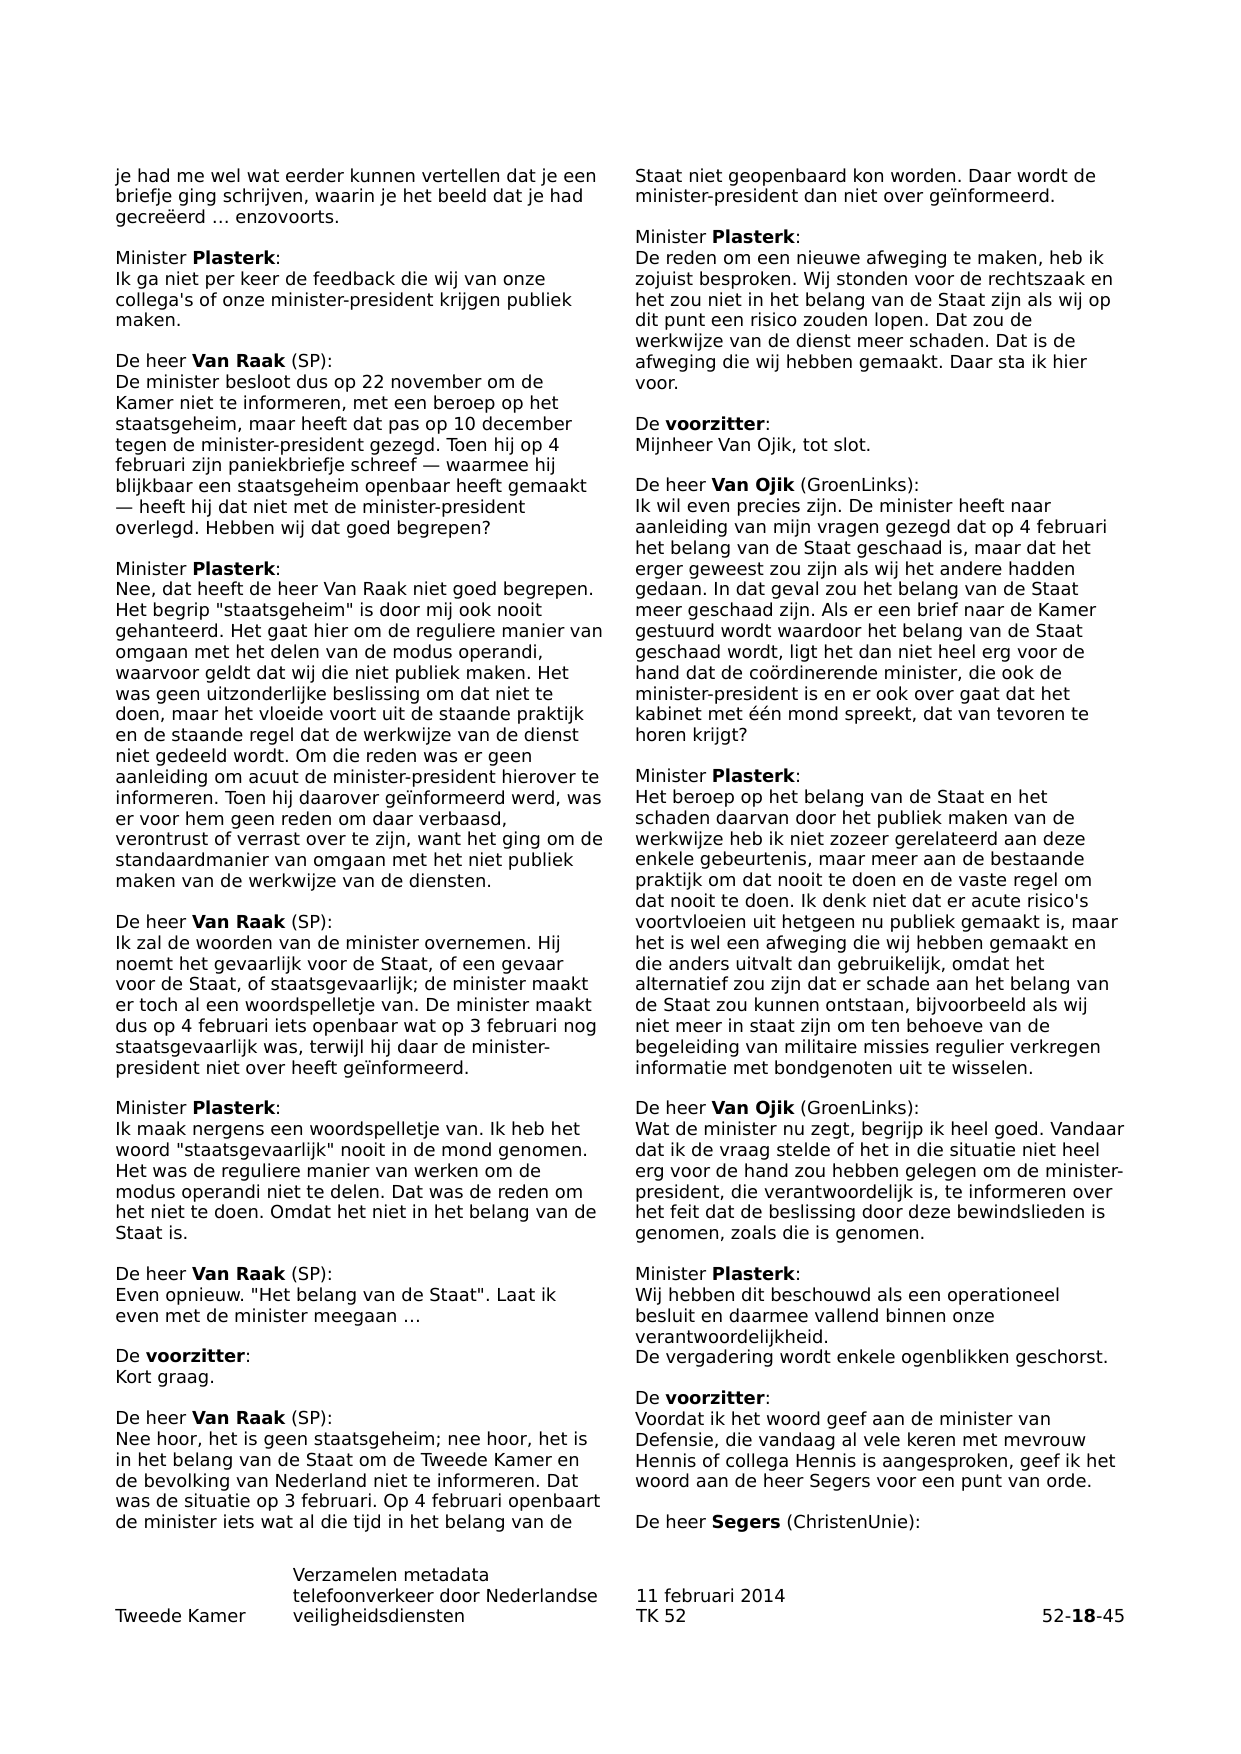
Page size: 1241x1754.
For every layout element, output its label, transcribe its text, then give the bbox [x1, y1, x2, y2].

text Wat de minister nu zegt, begrijp ik heel goed. Vandaar dat ik de vraag stelde of het in die situatie niet heel erg voor de hand zou hebben gelegen om de minister-president, die verantwoordelijk is, te informeren over het feit dat de beslissing door deze bewindslieden is genomen, zoals die is genomen. [635, 1119, 1125, 1244]
text De heer Van Raak (SP): [115, 912, 605, 932]
text je had me wel wat eerder kunnen vertellen dat je een briefje ging schrijven, waarin je het beeld dat je had gecreëerd … enzovoorts. [115, 165, 605, 228]
text De voorzitter: [635, 1388, 1125, 1409]
text Even opnieuw. "Het belang van de Staat". Laat ik even met de minister meegaan … [115, 1285, 605, 1326]
text Ik ga niet per keer de feedback die wij van onze collega's of onze minister-president krijgen publiek maken. [115, 268, 605, 331]
text Ik zal de woorden van de minister overnemen. Hij noemt het gevaarlijk voor de Staat, of een gevaar voor de Staat, of staatsgevaarlijk; de minister maakt er toch al een woordspelletje van. De minister maakt dus op 4 februari iets openbaar wat op 3 februari nog staatsgevaarlijk was, terwijl hij daar de minister-president niet over heeft geïnformeerd. [115, 932, 605, 1078]
text Minister Plasterk: [635, 1264, 1125, 1285]
text Nee, dat heeft de heer Van Raak niet goed begrepen. Het begrip "staatsgeheim" is door mij ook nooit gehanteerd. Het gaat hier om de reguliere manier van omgaan met het delen van de modus operandi, waarvoor geldt dat wij die niet publiek maken. Het was geen uitzonderlijke beslissing om dat niet te doen, maar het vloeide voort uit de staande praktijk en de staande regel dat de werkwijze van de dienst niet gedeeld wordt. Om die reden was er geen aanleiding om acuut de minister-president hierover te informeren. Toen hij daarover geïnformeerd werd, was er voor hem geen reden om daar verbaasd, verontrust of verrast over te zijn, want het ging om de standaardmanier van omgaan met het niet publiek maken van de werkwijze van de diensten. [115, 579, 605, 892]
text Ik maak nergens een woordspelletje van. Ik heb het woord "staatsgevaarlijk" nooit in de mond genomen. Het was de reguliere manier van werken om de modus operandi niet te delen. Dat was de reden om het niet te doen. Omdat het niet in het belang van de Staat is. [115, 1119, 605, 1244]
text Ik wil even precies zijn. De minister heeft naar aanleiding van mijn vragen gezegd dat op 4 februari het belang van de Staat geschaad is, maar dat het erger geweest zou zijn als wij het andere hadden gedaan. In dat geval zou het belang van de Staat meer geschaad zijn. Als er een brief naar de Kamer gestuurd wordt waardoor het belang van de Staat geschaad wordt, ligt het dan niet heel erg voor de hand dat de coördinerende minister, die ook de minister-president is en er ook over gaat dat het kabinet met één mond spreekt, dat van tevoren te horen krijgt? [635, 496, 1125, 746]
text De heer Van Raak (SP): [115, 1264, 605, 1285]
text Minister Plasterk: [115, 558, 605, 579]
text De heer Van Ojik (GroenLinks): [635, 1098, 1125, 1119]
text Voordat ik het woord geef aan de minister van Defensie, die vandaag al vele keren met mevrouw Hennis of collega Hennis is aangesproken, geef ik het woord aan de heer Segers voor een punt van orde. [635, 1409, 1125, 1492]
text De heer Van Raak (SP): [115, 351, 605, 372]
text De voorzitter: [635, 413, 1125, 434]
text De heer Segers (ChristenUnie): [635, 1512, 1125, 1533]
text Staat niet geopenbaard kon worden. Daar wordt de minister-president dan niet over geïnformeerd. [635, 165, 1125, 207]
text De vergadering wordt enkele ogenblikken geschorst. [635, 1347, 1125, 1368]
text De voorzitter: [115, 1346, 605, 1367]
text Wij hebben dit beschouwd als een operationeel besluit en daarmee vallend binnen onze verantwoordelijkheid. [635, 1285, 1125, 1347]
text Minister Plasterk: [115, 1098, 605, 1119]
text Het beroep op het belang van de Staat en het schaden daarvan door het publiek maken van de werkwijze heb ik niet zozeer gerelateerd aan deze enkele gebeurtenis, maar meer aan de bestaande praktijk om dat nooit te doen en de vaste regel om dat nooit te doen. Ik denk niet dat er acute risico's voortvloeien uit hetgeen nu publiek gemaakt is, maar het is wel een afweging die wij hebben gemaakt en die anders uitvalt dan gebruikelijk, omdat het alternatief zou zijn dat er schade aan het belang van de Staat zou kunnen ontstaan, bijvoorbeeld als wij niet meer in staat zijn om ten behoeve van de begeleiding van militaire missies regulier verkregen informatie met bondgenoten uit te wisselen. [635, 787, 1125, 1078]
text De reden om een nieuwe afweging te maken, heb ik zojuist besproken. Wij stonden voor de rechtszaak en het zou niet in het belang van de Staat zijn als wij op dit punt een risico zouden lopen. Dat zou de werkwijze van de dienst meer schaden. Dat is de afweging die wij hebben gemaakt. Daar sta ik hier voor. [635, 248, 1125, 393]
text De heer Van Ojik (GroenLinks): [635, 475, 1125, 496]
text Kort graag. [115, 1367, 605, 1388]
text Minister Plasterk: [635, 766, 1125, 787]
text Mijnheer Van Ojik, tot slot. [635, 434, 1125, 455]
text De minister besloot dus op 22 november om de Kamer niet te informeren, met een beroep op het staatsgeheim, maar heeft dat pas op 10 december tegen de minister-president gezegd. Toen hij op 4 februari zijn paniekbriefje schreef — waarmee hij blijkbaar een staatsgeheim openbaar heeft gemaakt — heeft hij dat niet met de minister-president overlegd. Hebben wij dat goed begrepen? [115, 372, 605, 538]
text Nee hoor, het is geen staatsgeheim; nee hoor, het is in het belang van de Staat om de Tweede Kamer en de bevolking van Nederland niet te informeren. Dat was de situatie op 3 februari. Op 4 februari openbaart de minister iets wat al die tijd in het belang van de [115, 1429, 605, 1533]
text Minister Plasterk: [635, 227, 1125, 248]
text Minister Plasterk: [115, 248, 605, 268]
text De heer Van Raak (SP): [115, 1408, 605, 1429]
